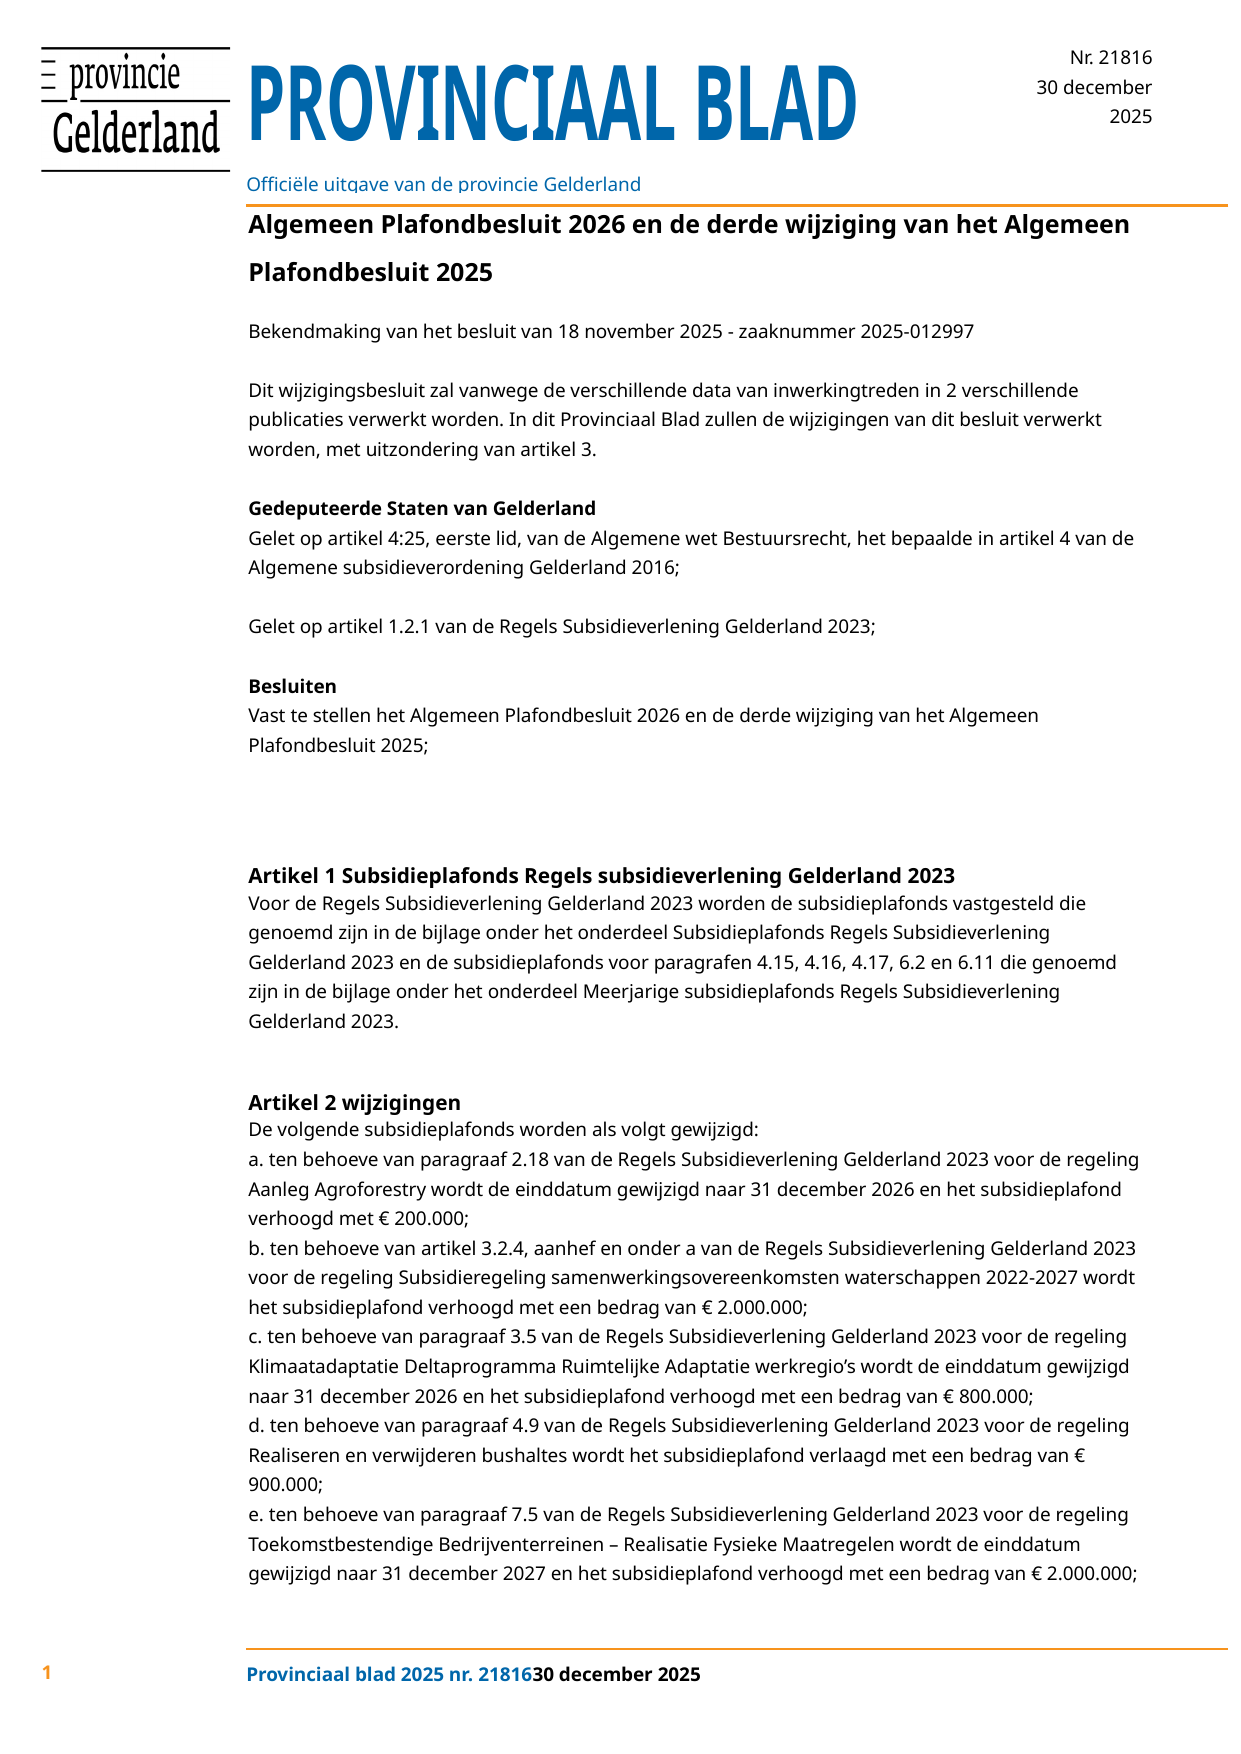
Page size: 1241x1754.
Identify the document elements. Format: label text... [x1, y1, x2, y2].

text d. ten behoeve van paragraaf 4.9 van de Regels Subsidieverlening Gelderland 2023 voor de regeling Realiseren en verwijderen bushaltes wordt het subsidieplafond verlaagd met een bedrag van € 900.000; [248, 1412, 1152, 1497]
text e. ten behoeve van paragraaf 7.5 van de Regels Subsidieverlening Gelderland 2023 voor de regeling Toekomstbestendige Bedrijventerreinen – Realisatie Fysieke Maatregelen wordt de einddatum gewijzigd naar 31 december 2027 en het subsidieplafond verhoogd met een bedrag van € 2.000.000; [248, 1501, 1152, 1586]
text Gedeputeerde Staten van Gelderland [248, 495, 1152, 521]
text De volgende subsidieplafonds worden als volgt gewijzigd: [248, 1117, 1152, 1142]
text Artikel 1 Subsidieplafonds Regels subsidieverlening Gelderland 2023 [248, 861, 1152, 890]
text b. ten behoeve van artikel 3.2.4, aanhef en onder a van de Regels Subsidieverlening Gelderland 2023 voor de regeling Subsidieregeling samenwerkingsovereenkomsten waterschappen 2022-2027 wordt het subsidieplafond verhoogd met een bedrag van € 2.000.000; [248, 1235, 1152, 1320]
text Vast te stellen het Algemeen Plafondbesluit 2026 en de derde wijziging van het Algemeen Plafondbesluit 2025; [248, 702, 1152, 758]
text Bekendmaking van het besluit van 18 november 2025 - zaaknummer 2025-012997 [248, 318, 1152, 344]
text Gelet op artikel 4:25, eerste lid, van de Algemene wet Bestuursrecht, het bepaalde in artikel 4 van de Algemene subsidieverordening Gelderland 2016; [248, 525, 1152, 580]
text Besluiten [248, 673, 1152, 699]
text Artikel 2 wijzigingen [248, 1088, 1152, 1117]
picture [41, 47, 231, 172]
text Gelet op artikel 1.2.1 van de Regels Subsidieverlening Gelderland 2023; [248, 614, 1152, 639]
text Dit wijzigingsbesluit zal vanwege de verschillende data van inwerkingtreden in 2 verschillende publicaties verwerkt worden. In dit Provinciaal Blad zullen de wijzigingen van dit besluit verwerkt worden, met uitzondering van artikel 3. [248, 377, 1152, 462]
text c. ten behoeve van paragraaf 3.5 van de Regels Subsidieverlening Gelderland 2023 voor de regeling Klimaatadaptatie Deltaprogramma Ruimtelijke Adaptatie werkregio’s wordt de einddatum gewijzigd naar 31 december 2026 en het subsidieplafond verhoogd met een bedrag van € 800.000; [248, 1324, 1152, 1408]
text Voor de Regels Subsidieverlening Gelderland 2023 worden de subsidieplafonds vastgesteld die genoemd zijn in de bijlage onder het onderdeel Subsidieplafonds Regels Subsidieverlening Gelderland 2023 en de subsidieplafonds voor paragrafen 4.15, 4.16, 4.17, 6.2 en 6.11 die genoemd zijn in de bijlage onder het onderdeel Meerjarige subsidieplafonds Regels Subsidieverlening Gelderland 2023. [248, 890, 1152, 1034]
text a. ten behoeve van paragraaf 2.18 van de Regels Subsidieverlening Gelderland 2023 voor de regeling Aanleg Agroforestry wordt de einddatum gewijzigd naar 31 december 2026 en het subsidieplafond verhoogd met € 200.000; [248, 1146, 1152, 1231]
text Algemeen Plafondbesluit 2026 en de derde wijziging van het Algemeen Plafondbesluit 2025 [248, 207, 1152, 288]
